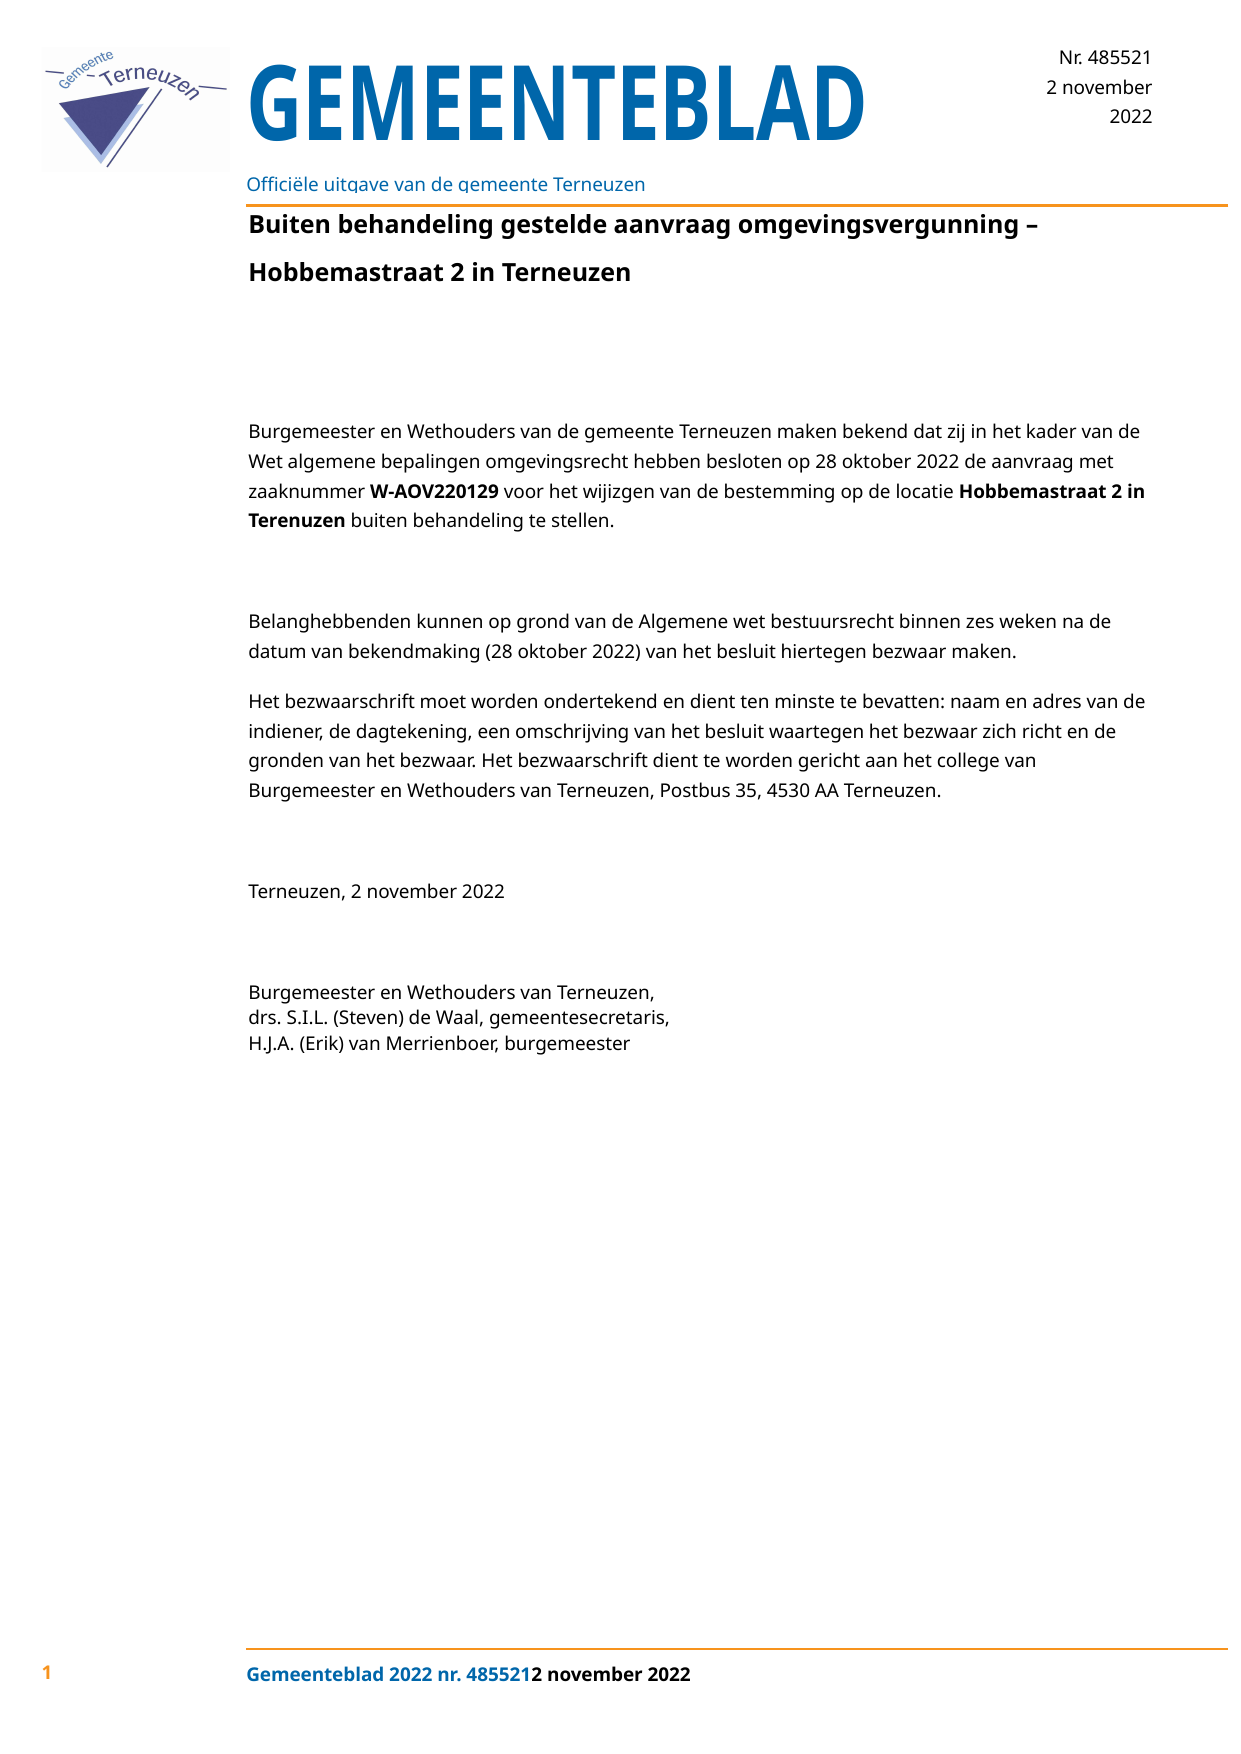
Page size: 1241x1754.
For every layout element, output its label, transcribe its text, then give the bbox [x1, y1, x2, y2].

text Belanghebbenden kunnen op grond van de Algemene wet bestuursrecht binnen zes weken na de datum van bekendmaking (28 oktober 2022) van het besluit hiertegen bezwaar maken. [248, 608, 1152, 664]
text Buiten behandeling gestelde aanvraag omgevingsvergunning – Hobbemastraat 2 in Terneuzen [248, 207, 1152, 288]
table_cell [837, 1005, 1152, 1030]
table_header Burgemeester en Wethouders van Terneuzen, [248, 979, 1152, 1004]
picture [41, 47, 231, 172]
table_cell drs. S.I.L. (Steven) de Waal, gemeentesecretaris, [248, 1005, 837, 1030]
text Het bezwaarschrift moet worden ondertekend en dient ten minste te bevatten: naam en adres van de indiener, de dagtekening, een omschrijving van het besluit waartegen het bezwaar zich richt en de gronden van het bezwaar. Het bezwaarschrift dient te worden gericht aan het college van Burgemeester en Wethouders van Terneuzen, Postbus 35, 4530 AA Terneuzen. [248, 688, 1152, 803]
text Burgemeester en Wethouders van de gemeente Terneuzen maken bekend dat zij in het kader van de Wet algemene bepalingen omgevingsrecht hebben besloten op 28 oktober 2022 de aanvraag met zaaknummer W-AOV220129 voor het wijizgen van de bestemming op de locatie Hobbemastraat 2 in Terenuzen buiten behandeling te stellen. [248, 419, 1152, 533]
text Terneuzen, 2 november 2022 [248, 878, 1152, 904]
table_cell H.J.A. (Erik) van Merrienboer, burgemeester [248, 1030, 1152, 1056]
